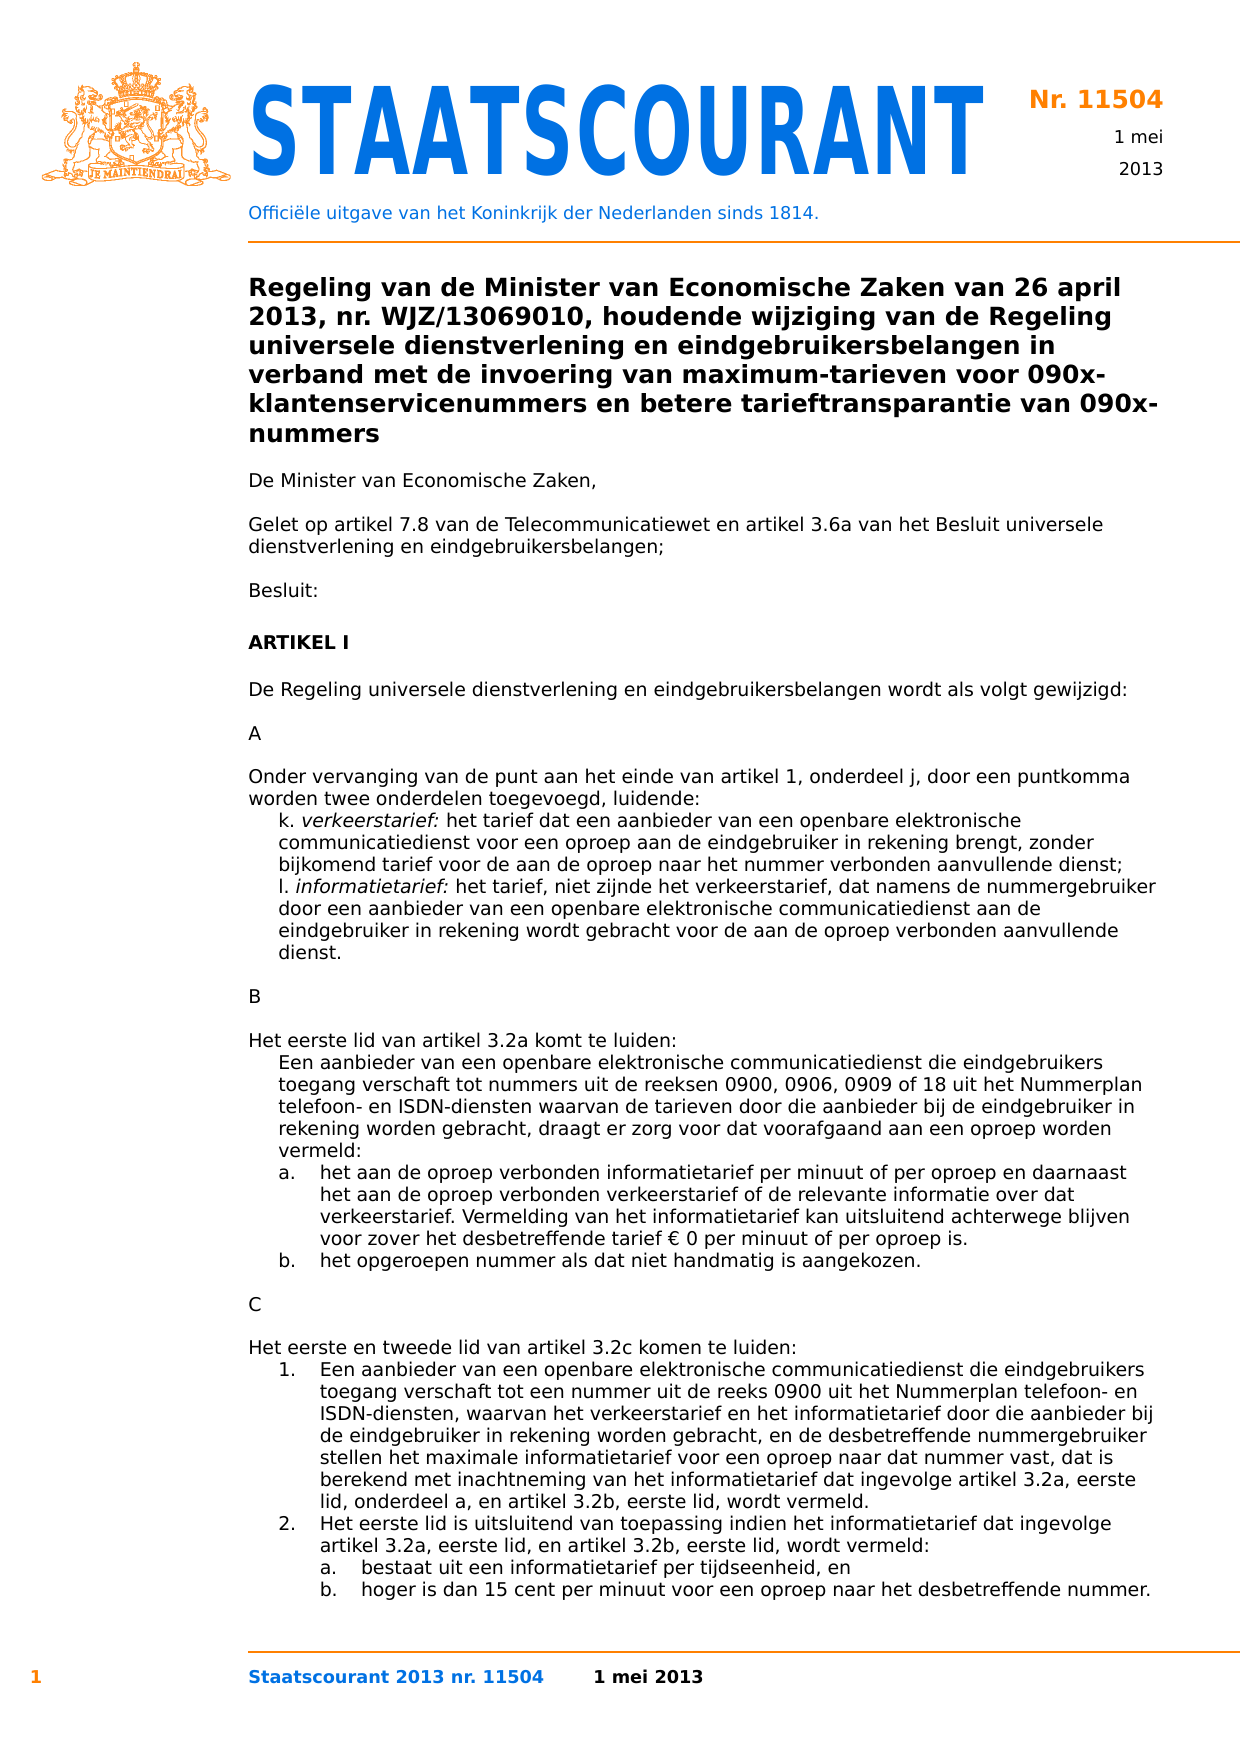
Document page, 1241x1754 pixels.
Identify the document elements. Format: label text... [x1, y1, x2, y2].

text A [248, 722, 1163, 744]
text a. bestaat uit een informatietarief per tijdseenheid, en [319, 1557, 1163, 1579]
table_cell 1 mei [998, 121, 1240, 153]
text 2. Het eerste lid is uitsluitend van toepassing indien het informatietarief dat ingevolge artikel 3.2a, eerste lid, en artikel 3.2b, eerste lid, wordt vermeld: [278, 1513, 1163, 1557]
text a. het aan de oproep verbonden informatietarief per minuut of per oproep en daarnaast het aan de oproep verbonden verkeerstarief of de relevante informatie over dat verkeerstarief. Vermelding van het informatietarief kan uitsluitend achterwege blijven voor zover het desbetreffende tarief € 0 per minuut of per oproep is. [278, 1162, 1163, 1249]
table_cell 2013 [998, 153, 1240, 203]
text k. verkeerstarief: het tarief dat een aanbieder van een openbare elektronische communicatiedienst voor een oproep aan de eindgebruiker in rekening brengt, zonder bijkomend tarief voor de aan de oproep naar het nummer verbonden aanvullende dienst; [278, 810, 1163, 876]
subtitle ARTIKEL I [248, 632, 1163, 653]
text B [248, 986, 1163, 1008]
subtitle Regeling van de Minister van Economische Zaken van 26 april 2013, nr. WJZ/13069010, houdende wijziging van de Regeling universele dienstverlening en eindgebruikersbelangen in verband met de invoering van maximum-tarieven voor 090x-klantenservicenummers en betere tarieftransparantie van 090x-nummers [248, 273, 1163, 448]
table_header [25, 62, 248, 241]
text Het eerste lid van artikel 3.2a komt te luiden: [248, 1030, 1163, 1052]
table_header Nr. 11504 [998, 62, 1240, 121]
table_header STAATSCOURANT [248, 62, 998, 203]
text Besluit: [248, 579, 1163, 602]
text b. het opgeroepen nummer als dat niet handmatig is aangekozen. [278, 1249, 1163, 1272]
text C [248, 1293, 1163, 1315]
picture [41, 62, 231, 186]
text Onder vervanging van de punt aan het einde van artikel 1, onderdeel j, door een puntkomma worden twee onderdelen toegevoegd, luidende: [248, 766, 1163, 810]
table_cell Officiële uitgave van het Koninkrijk der Nederlanden sinds 1814. [248, 203, 1240, 241]
text De Regeling universele dienstverlening en eindgebruikersbelangen wordt als volgt gewijzigd: [248, 678, 1163, 701]
text Gelet op artikel 7.8 van de Telecommunicatiewet en artikel 3.6a van het Besluit universele dienstverlening en eindgebruikersbelangen; [248, 514, 1163, 558]
text l. informatietarief: het tarief, niet zijnde het verkeerstarief, dat namens de nummergebruiker door een aanbieder van een openbare elektronische communicatiedienst aan de eindgebruiker in rekening wordt gebracht voor de aan de oproep verbonden aanvullende dienst. [278, 876, 1163, 964]
text Een aanbieder van een openbare elektronische communicatiedienst die eindgebruikers toegang verschaft tot nummers uit de reeksen 0900, 0906, 0909 of 18 uit het Nummerplan telefoon- en ISDN-diensten waarvan de tarieven door die aanbieder bij de eindgebruiker in rekening worden gebracht, draagt er zorg voor dat voorafgaand aan een oproep worden vermeld: [278, 1052, 1163, 1162]
text Het eerste en tweede lid van artikel 3.2c komen te luiden: [248, 1337, 1163, 1359]
text 1. Een aanbieder van een openbare elektronische communicatiedienst die eindgebruikers toegang verschaft tot een nummer uit de reeks 0900 uit het Nummerplan telefoon- en ISDN-diensten, waarvan het verkeerstarief en het informatietarief door die aanbieder bij de eindgebruiker in rekening worden gebracht, en de desbetreffende nummergebruiker stellen het maximale informatietarief voor een oproep naar dat nummer vast, dat is berekend met inachtneming van het informatietarief dat ingevolge artikel 3.2a, eerste lid, onderdeel a, en artikel 3.2b, eerste lid, wordt vermeld. [278, 1359, 1163, 1513]
text b. hoger is dan 15 cent per minuut voor een oproep naar het desbetreffende nummer. [319, 1579, 1163, 1601]
text De Minister van Economische Zaken, [248, 470, 1163, 492]
